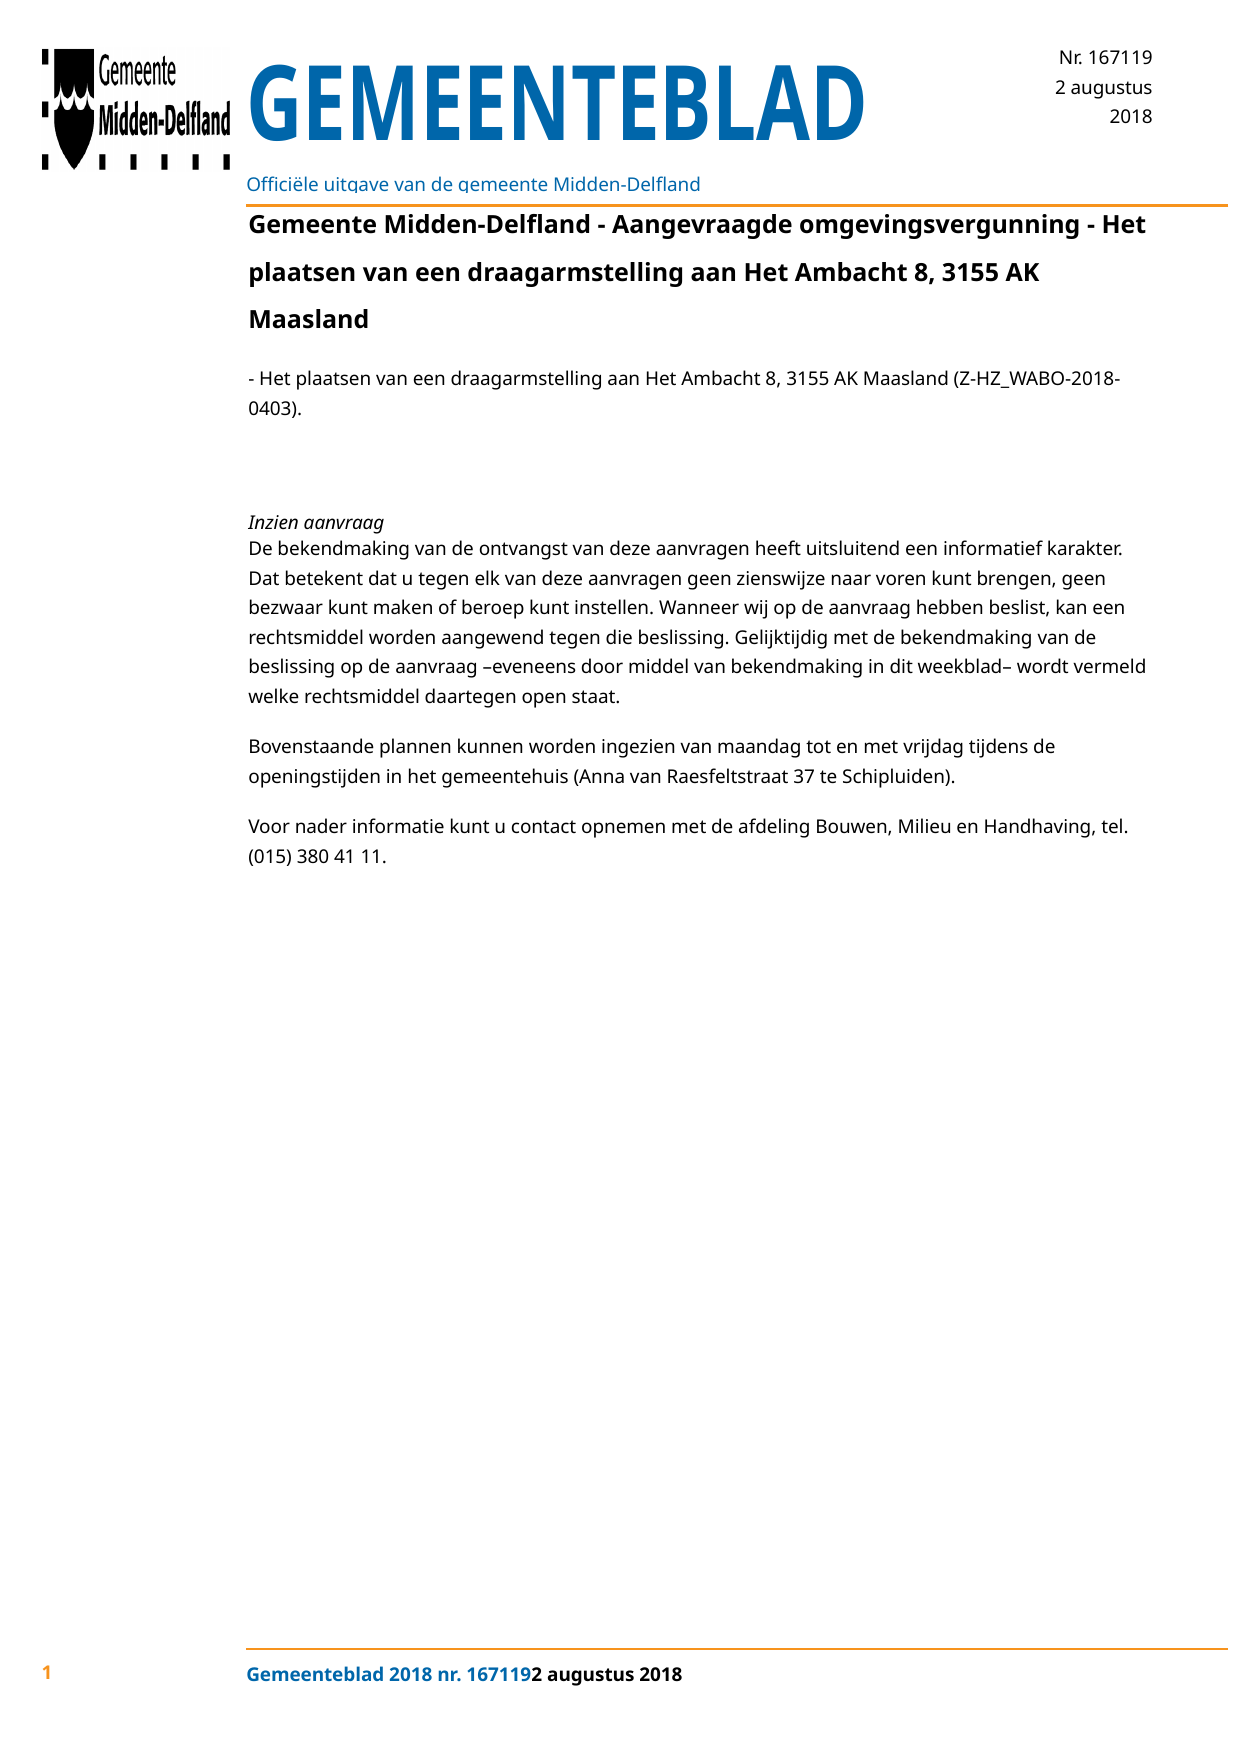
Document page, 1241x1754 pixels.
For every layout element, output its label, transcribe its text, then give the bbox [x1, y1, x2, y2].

text Gemeente Midden-Delfland - Aangevraagde omgevingsvergunning - Het plaatsen van een draagarmstelling aan Het Ambacht 8, 3155 AK Maasland [248, 207, 1152, 336]
text Inzien aanvraag [248, 509, 1152, 535]
text De bekendmaking van de ontvangst van deze aanvragen heeft uitsluitend een informatief karakter. Dat betekent dat u tegen elk van deze aanvragen geen zienswijze naar voren kunt brengen, geen bezwaar kunt maken of beroep kunt instellen. Wanneer wij op de aanvraag hebben beslist, kan een rechtsmiddel worden aangewend tegen die beslissing. Gelijktijdig met de bekendmaking van de beslissing op de aanvraag –eveneens door middel van bekendmaking in dit weekblad– wordt vermeld welke rechtsmiddel daartegen open staat. [248, 535, 1152, 709]
text Bovenstaande plannen kunnen worden ingezien van maandag tot en met vrijdag tijdens de openingstijden in het gemeentehuis (Anna van Raesfeltstraat 37 te Schipluiden). [248, 733, 1152, 789]
text Voor nader informatie kunt u contact opnemen met de afdeling Bouwen, Milieu en Handhaving, tel. (015) 380 41 11. [248, 813, 1152, 869]
text - Het plaatsen van een draagarmstelling aan Het Ambacht 8, 3155 AK Maasland (Z-HZ_WABO-2018-0403). [248, 366, 1152, 421]
picture [41, 47, 231, 172]
